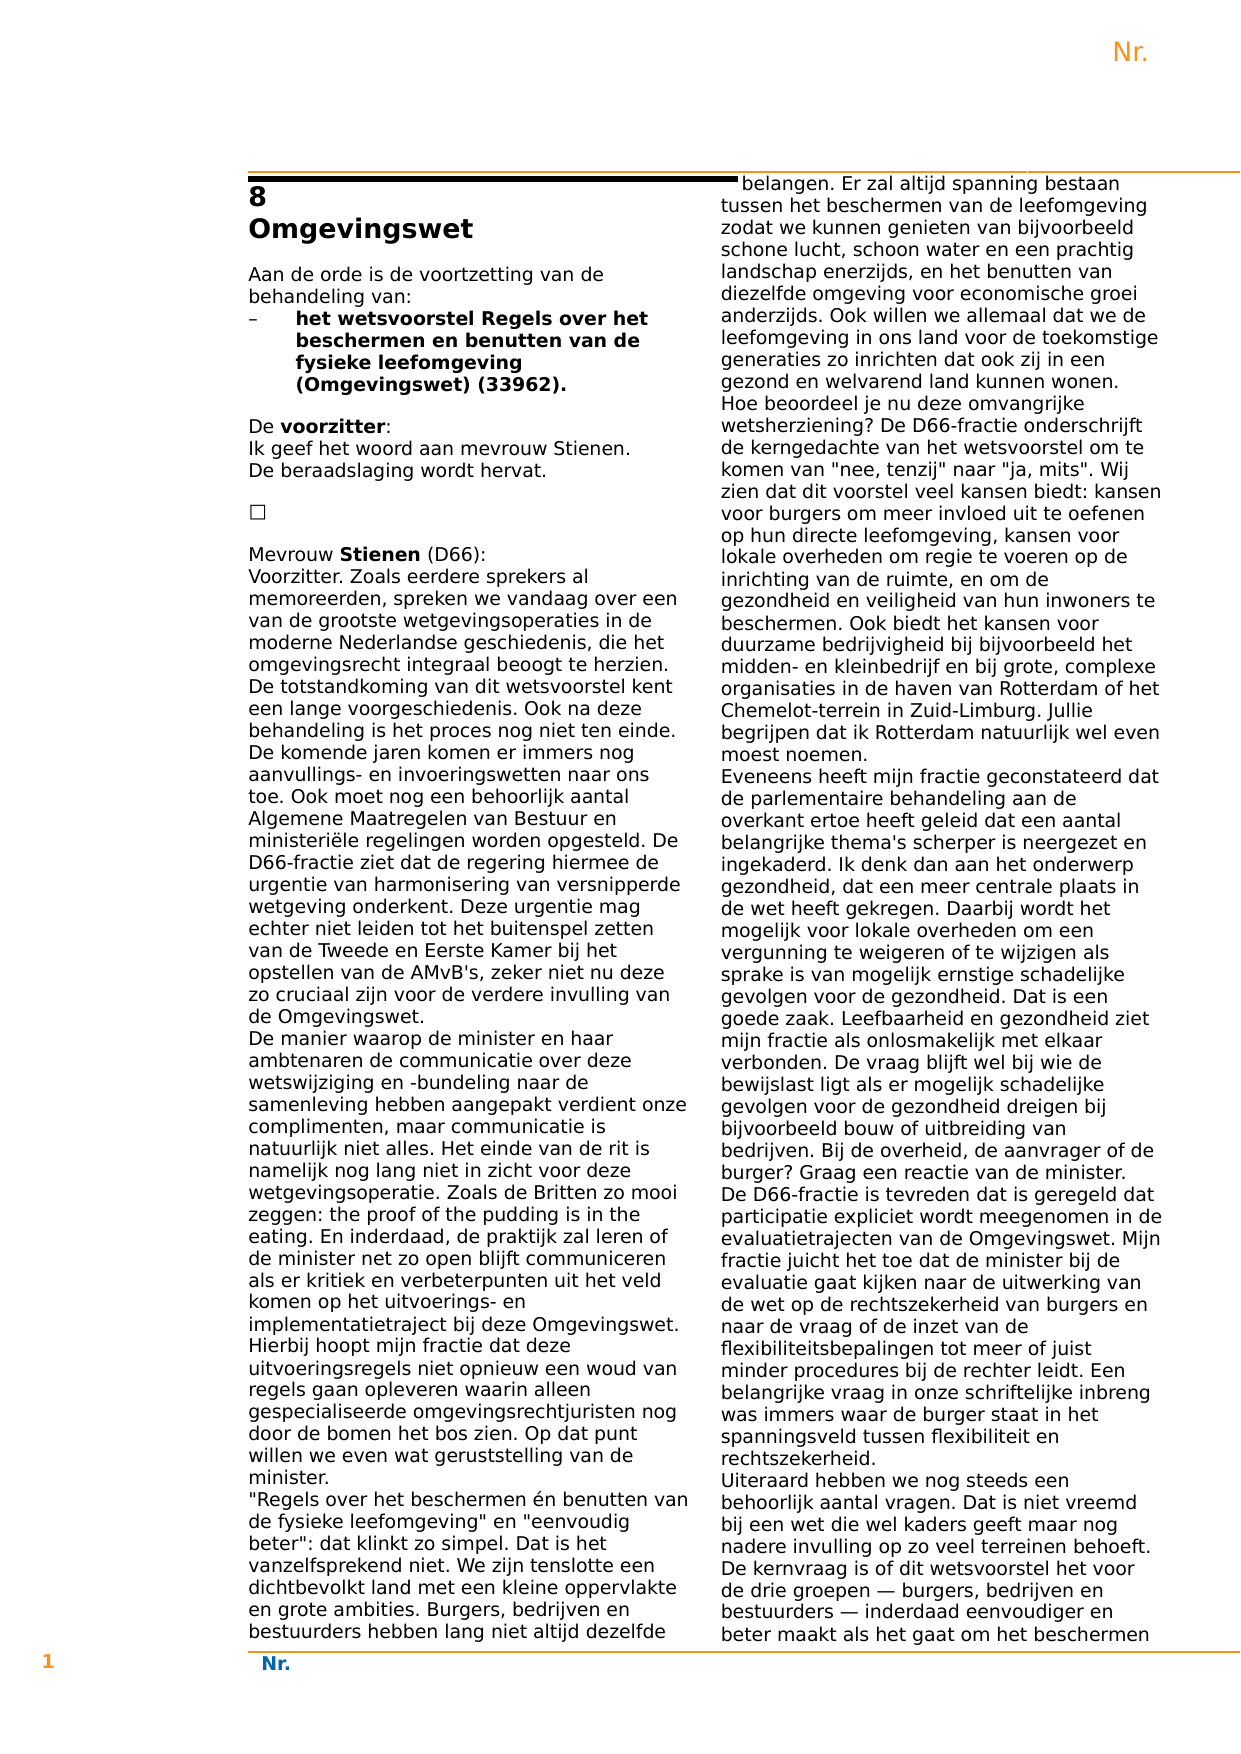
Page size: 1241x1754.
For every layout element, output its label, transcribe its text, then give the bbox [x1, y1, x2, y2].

text De manier waarop de minister en haar ambtenaren de communicatie over deze wetswijziging en -bundeling naar de samenleving hebben aangepakt verdient onze complimenten, maar communicatie is natuurlijk niet alles. Het einde van de rit is namelijk nog lang niet in zicht voor deze wetgevingsoperatie. Zoals de Britten zo mooi zeggen: the proof of the pudding is in the eating. En inderdaad, de praktijk zal leren of de minister net zo open blijft communiceren als er kritiek en verbeterpunten uit het veld komen op het uitvoerings- en implementatietraject bij deze Omgevingswet. Hierbij hoopt mijn fractie dat deze uitvoeringsregels niet opnieuw een woud van regels gaan opleveren waarin alleen gespecialiseerde omgevingsrechtjuristen nog door de bomen het bos zien. Op dat punt willen we even wat geruststelling van de minister. [248, 1028, 691, 1489]
list het wetsvoorstel Regels over het beschermen en benutten van de fysieke leefomgeving (Omgevingswet) (33962). [248, 308, 691, 396]
text Eveneens heeft mijn fractie geconstateerd dat de parlementaire behandeling aan de overkant ertoe heeft geleid dat een aantal belangrijke thema's scherper is neergezet en ingekaderd. Ik denk dan aan het onderwerp gezondheid, dat een meer centrale plaats in de wet heeft gekregen. Daarbij wordt het mogelijk voor lokale overheden om een vergunning te weigeren of te wijzigen als sprake is van mogelijk ernstige schadelijke gevolgen voor de gezondheid. Dat is een goede zaak. Leefbaarheid en gezondheid ziet mijn fractie als onlosmakelijk met elkaar verbonden. De vraag blijft wel bij wie de bewijslast ligt als er mogelijk schadelijke gevolgen voor de gezondheid dreigen bij bijvoorbeeld bouw of uitbreiding van bedrijven. Bij de overheid, de aanvrager of de burger? Graag een reactie van de minister. [721, 766, 1163, 1184]
text De voorzitter: [248, 416, 691, 438]
text "Regels over het beschermen én benutten van de fysieke leefomgeving" en "eenvoudig beter": dat klinkt zo simpel. Dat is het vanzelfsprekend niet. We zijn tenslotte een dichtbevolkt land met een kleine oppervlakte en grote ambities. Burgers, bedrijven en bestuurders hebben lang niet altijd dezelfde [248, 1489, 691, 1643]
text De D66-fractie is tevreden dat is geregeld dat participatie expliciet wordt meegenomen in de evaluatietrajecten van de Omgevingswet. Mijn fractie juicht het toe dat de minister bij de evaluatie gaat kijken naar de uitwerking van de wet op de rechtszekerheid van burgers en naar de vraag of de inzet van de flexibiliteitsbepalingen tot meer of juist minder procedures bij de rechter leidt. Een belangrijke vraag in onze schriftelijke inbreng was immers waar de burger staat in het spanningsveld tussen flexibiliteit en rechtszekerheid. [721, 1184, 1163, 1469]
text Uiteraard hebben we nog steeds een behoorlijk aantal vragen. Dat is niet vreemd bij een wet die wel kaders geeft maar nog nadere invulling op zo veel terreinen behoeft. De kernvraag is of dit wetsvoorstel het voor de drie groepen — burgers, bedrijven en bestuurders — inderdaad eenvoudiger en beter maakt als het gaat om het beschermen [721, 1469, 1163, 1645]
text Ik geef het woord aan mevrouw Stienen. [248, 438, 691, 460]
text Hoe beoordeel je nu deze omvangrijke wetsherziening? De D66-fractie onderschrijft de kerngedachte van het wetsvoorstel om te komen van "nee, tenzij" naar "ja, mits". Wij zien dat dit voorstel veel kansen biedt: kansen voor burgers om meer invloed uit te oefenen op hun directe leefomgeving, kansen voor lokale overheden om regie te voeren op de inrichting van de ruimte, en om de gezondheid en veiligheid van hun inwoners te beschermen. Ook biedt het kansen voor duurzame bedrijvigheid bij bijvoorbeeld het midden- en kleinbedrijf en bij grote, complexe organisaties in de haven van Rotterdam of het Chemelot-terrein in Zuid-Limburg. Jullie begrijpen dat ik Rotterdam natuurlijk wel even moest noemen. [721, 393, 1163, 766]
text ⬜ [248, 502, 691, 524]
text Mevrouw Stienen (D66): [248, 544, 691, 566]
title 8 Omgevingswet [248, 182, 691, 244]
text belangen. Er zal altijd spanning bestaan tussen het beschermen van de leefomgeving zodat we kunnen genieten van bijvoorbeeld schone lucht, schoon water en een prachtig landschap enerzijds, en het benutten van diezelfde omgeving voor economische groei anderzijds. Ook willen we allemaal dat we de leefomgeving in ons land voor de toekomstige generaties zo inrichten dat ook zij in een gezond en welvarend land kunnen wonen. [721, 173, 1163, 393]
text De beraadslaging wordt hervat. [248, 460, 691, 482]
text Aan de orde is de voortzetting van de behandeling van: [248, 264, 691, 308]
text Voorzitter. Zoals eerdere sprekers al memoreerden, spreken we vandaag over een van de grootste wetgevingsoperaties in de moderne Nederlandse geschiedenis, die het omgevingsrecht integraal beoogt te herzien. De totstandkoming van dit wetsvoorstel kent een lange voorgeschiedenis. Ook na deze behandeling is het proces nog niet ten einde. De komende jaren komen er immers nog aanvullings- en invoeringswetten naar ons toe. Ook moet nog een behoorlijk aantal Algemene Maatregelen van Bestuur en ministeriële regelingen worden opgesteld. De D66-fractie ziet dat de regering hiermee de urgentie van harmonisering van versnipperde wetgeving onderkent. Deze urgentie mag echter niet leiden tot het buitenspel zetten van de Tweede en Eerste Kamer bij het opstellen van de AMvB's, zeker niet nu deze zo cruciaal zijn voor de verdere invulling van de Omgevingswet. [248, 566, 691, 1028]
